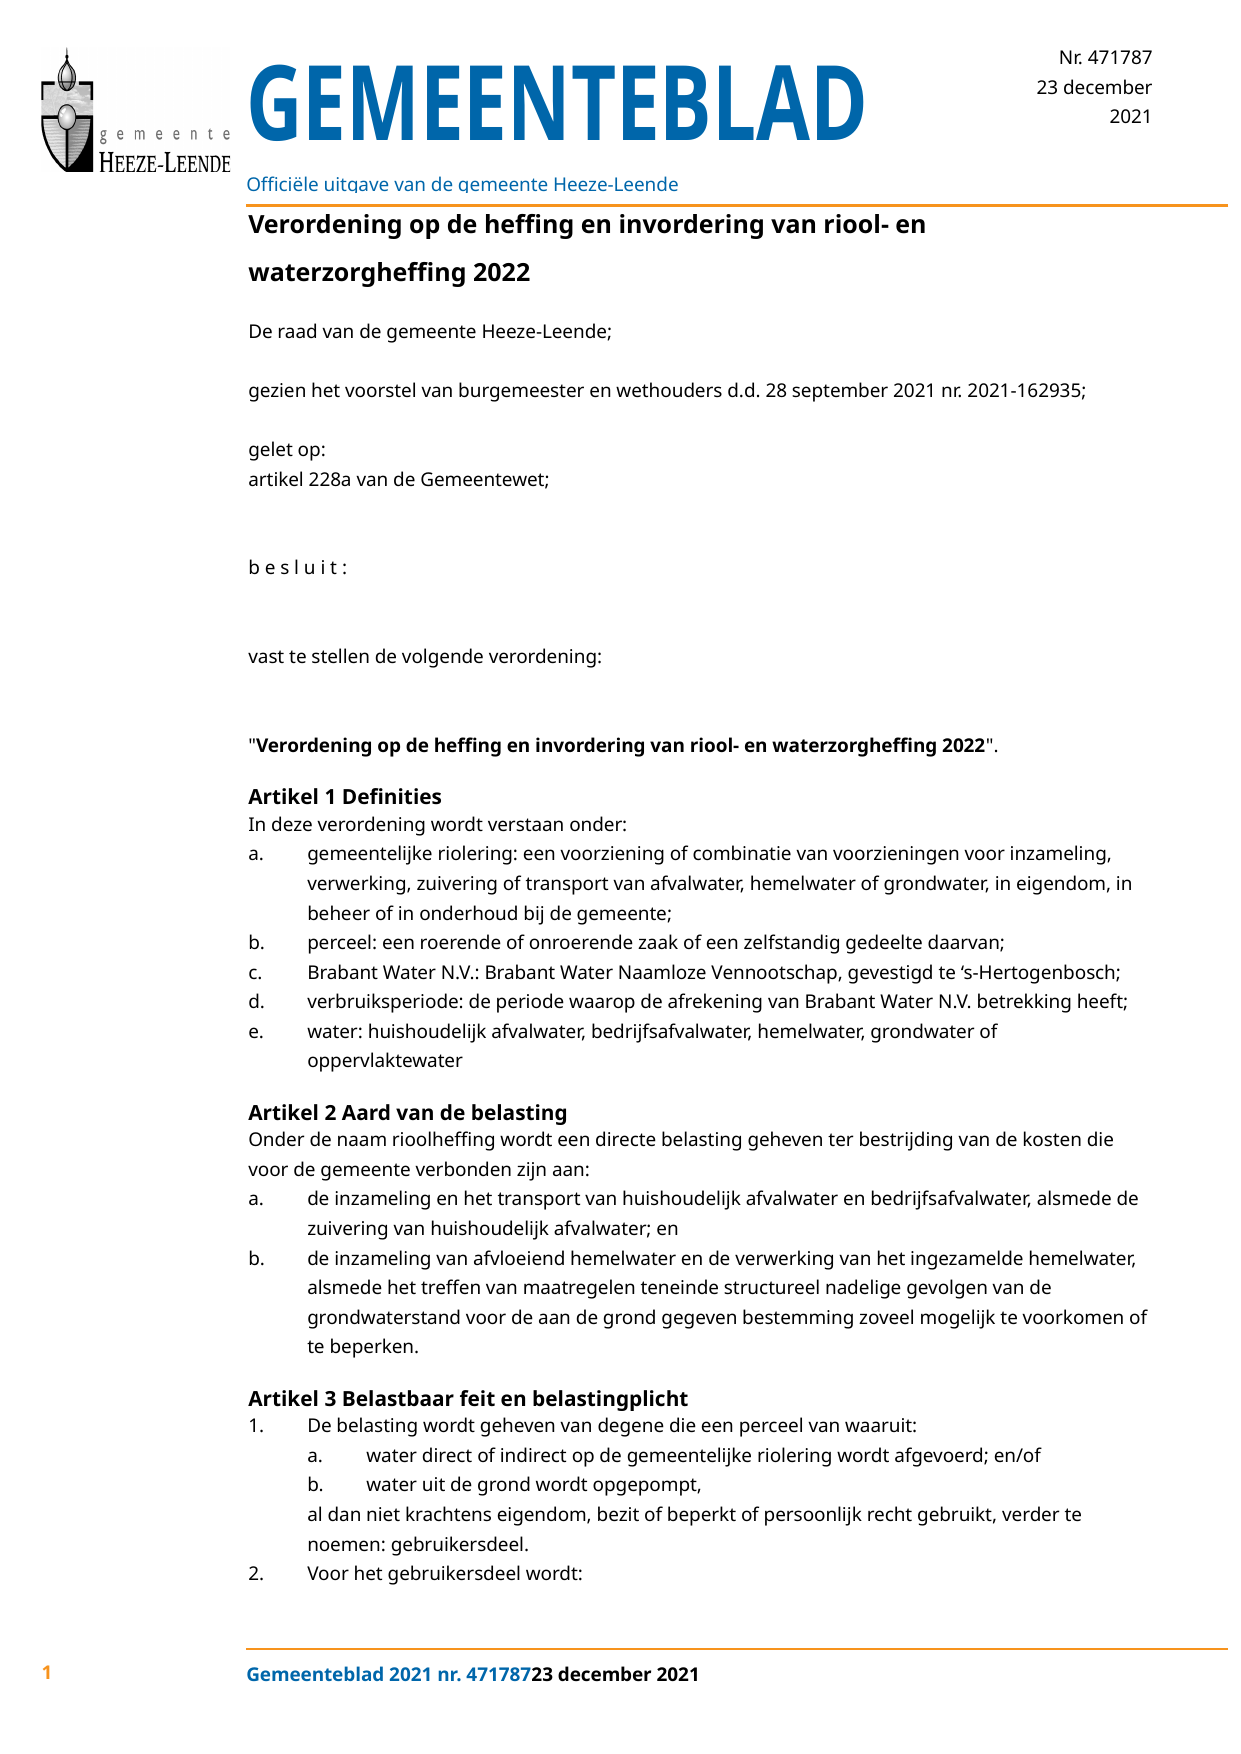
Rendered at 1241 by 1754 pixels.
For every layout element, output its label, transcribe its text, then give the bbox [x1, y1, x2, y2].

text In deze verordening wordt verstaan onder: [248, 811, 1152, 837]
text Verordening op de heffing en invordering van riool- en waterzorgheffing 2022 [248, 207, 1152, 288]
list de inzameling en het transport van huishoudelijk afvalwater en bedrijfsafvalwater, alsmede de zuivering van huishoudelijk afvalwater; en [248, 1186, 1152, 1241]
text Onder de naam rioolheffing wordt een directe belasting geheven ter bestrijding van de kosten die voor de gemeente verbonden zijn aan: [248, 1126, 1152, 1182]
text Artikel 3 Belastbaar feit en belastingplicht [248, 1384, 1152, 1412]
text gezien het voorstel van burgemeester en wethouders d.d. 28 september 2021 nr. 2021-162935; [248, 377, 1152, 403]
picture [41, 47, 231, 172]
list water direct of indirect op de gemeentelijke riolering wordt afgevoerd; en/of [307, 1442, 1152, 1468]
list perceel: een roerende of onroerende zaak of een zelfstandig gedeelte daarvan; [248, 929, 1152, 955]
list water: huishoudelijk afvalwater, bedrijfsafvalwater, hemelwater, grondwater of oppervlaktewater [248, 1018, 1152, 1073]
list De belasting wordt geheven van degene die een perceel van waaruit: [248, 1412, 1152, 1438]
text vast te stellen de volgende verordening: [248, 643, 1152, 669]
text Artikel 2 Aard van de belasting [248, 1098, 1152, 1126]
text De raad van de gemeente Heeze-Leende; [248, 318, 1152, 344]
text "Verordening op de heffing en invordering van riool- en waterzorgheffing 2022". [248, 732, 1152, 758]
text gelet op: [248, 436, 1152, 462]
list verbruiksperiode: de periode waarop de afrekening van Brabant Water N.V. betrekking heeft; [248, 988, 1152, 1014]
text Artikel 1 Definities [248, 782, 1152, 811]
list Brabant Water N.V.: Brabant Water Naamloze Vennootschap, gevestigd te ‘s-Hertogenbosch; [248, 959, 1152, 984]
list gemeentelijke riolering: een voorziening of combinatie van voorzieningen voor inzameling, verwerking, zuivering of transport van afvalwater, hemelwater of grondwater, in eigendom, in beheer of in onderhoud bij de gemeente; [248, 841, 1152, 925]
list Voor het gebruikersdeel wordt: [248, 1560, 1152, 1586]
list al dan niet krachtens eigendom, bezit of beperkt of persoonlijk recht gebruikt, verder te noemen: gebruikersdeel. [248, 1501, 1152, 1556]
list water uit de grond wordt opgepompt, [307, 1472, 1152, 1497]
text b e s l u i t : [248, 554, 1152, 580]
text artikel 228a van de Gemeentewet; [248, 466, 1152, 492]
list de inzameling van afvloeiend hemelwater en de verwerking van het ingezamelde hemelwater, alsmede het treffen van maatregelen teneinde structureel nadelige gevolgen van de grondwaterstand voor de aan de grond gegeven bestemming zoveel mogelijk te voorkomen of te beperken. [248, 1245, 1152, 1359]
